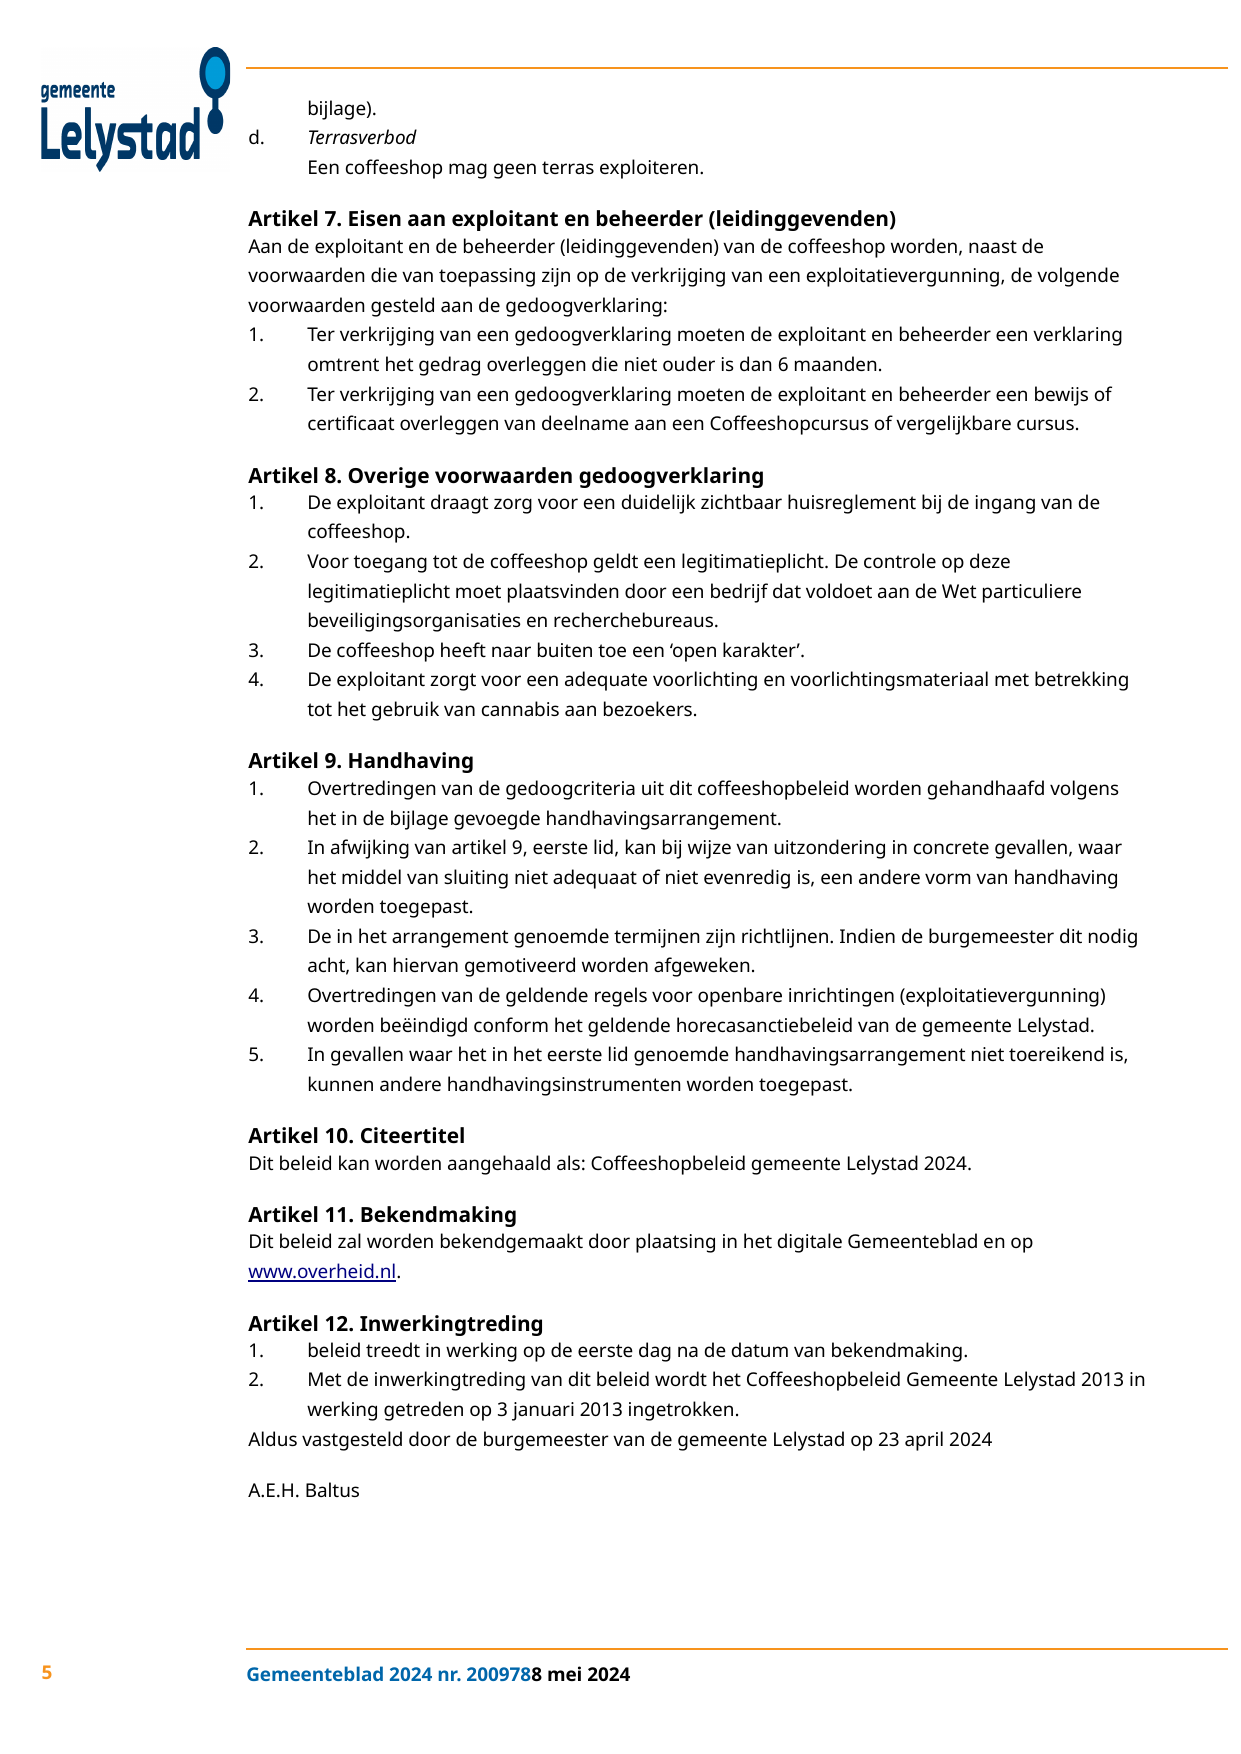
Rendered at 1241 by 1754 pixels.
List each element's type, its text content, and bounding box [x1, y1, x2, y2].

list Voor toegang tot de coffeeshop geldt een legitimatieplicht. De controle op deze legitimatieplicht moet plaatsvinden door een bedrijf dat voldoet aan de Wet particuliere beveiligingsorganisaties en recherchebureaus. [248, 548, 1152, 633]
list In gevallen waar het in het eerste lid genoemde handhavingsarrangement niet toereikend is, kunnen andere handhavingsinstrumenten worden toegepast. [248, 1041, 1152, 1097]
picture [41, 47, 231, 172]
text Aan de exploitant en de beheerder (leidinggevenden) van de coffeeshop worden, naast de voorwaarden die van toepassing zijn op de verkrijging van een exploitatievergunning, de volgende voorwaarden gesteld aan de gedoogverklaring: [248, 233, 1152, 318]
list Ter verkrijging van een gedoogverklaring moeten de exploitant en beheerder een verklaring omtrent het gedrag overleggen die niet ouder is dan 6 maanden. [248, 322, 1152, 377]
text Aldus vastgesteld door de burgemeester van de gemeente Lelystad op 23 april 2024 [248, 1426, 1152, 1452]
list beleid treedt in werking op de eerste dag na de datum van bekendmaking. [248, 1337, 1152, 1363]
text Artikel 8. Overige voorwaarden gedoogverklaring [248, 461, 1152, 489]
text Artikel 10. Citeertitel [248, 1121, 1152, 1150]
list Met de inwerkingtreding van dit beleid wordt het Coffeeshopbeleid Gemeente Lelystad 2013 in werking getreden op 3 januari 2013 ingetrokken. [248, 1367, 1152, 1422]
list De exploitant zorgt voor een adequate voorlichting en voorlichtingsmateriaal met betrekking tot het gebruik van cannabis aan bezoekers. [248, 667, 1152, 722]
list bijlage). [248, 95, 1152, 121]
list De exploitant draagt zorg voor een duidelijk zichtbaar huisreglement bij de ingang van de coffeeshop. [248, 489, 1152, 544]
list Overtredingen van de gedoogcriteria uit dit coffeeshopbeleid worden gehandhaafd volgens het in de bijlage gevoegde handhavingsarrangement. [248, 775, 1152, 830]
list Overtredingen van de geldende regels voor openbare inrichtingen (exploitatievergunning) worden beëindigd conform het geldende horecasanctiebeleid van de gemeente Lelystad. [248, 982, 1152, 1037]
text Artikel 11. Bekendmaking [248, 1200, 1152, 1229]
text Dit beleid kan worden aangehaald als: Coffeeshopbeleid gemeente Lelystad 2024. [248, 1150, 1152, 1176]
list Ter verkrijging van een gedoogverklaring moeten de exploitant en beheerder een bewijs of certificaat overleggen van deelname aan een Coffeeshopcursus of vergelijkbare cursus. [248, 381, 1152, 436]
list De coffeeshop heeft naar buiten toe een ‘open karakter’. [248, 637, 1152, 663]
text Artikel 7. Eisen aan exploitant en beheerder (leidinggevenden) [248, 204, 1152, 233]
text A.E.H. Baltus [248, 1477, 1152, 1503]
list In afwijking van artikel 9, eerste lid, kan bij wijze van uitzondering in concrete gevallen, waar het middel van sluiting niet adequaat of niet evenredig is, een andere vorm van handhaving worden toegepast. [248, 834, 1152, 919]
text Dit beleid zal worden bekendgemaakt door plaatsing in het digitale Gemeenteblad en op www.overheid.nl. [248, 1229, 1152, 1284]
list De in het arrangement genoemde termijnen zijn richtlijnen. Indien de burgemeester dit nodig acht, kan hiervan gemotiveerd worden afgeweken. [248, 923, 1152, 978]
list Een coffeeshop mag geen terras exploiteren. [248, 154, 1152, 180]
text Artikel 9. Handhaving [248, 747, 1152, 775]
text Artikel 12. Inwerkingtreding [248, 1309, 1152, 1337]
list Terrasverbod [248, 124, 1152, 150]
